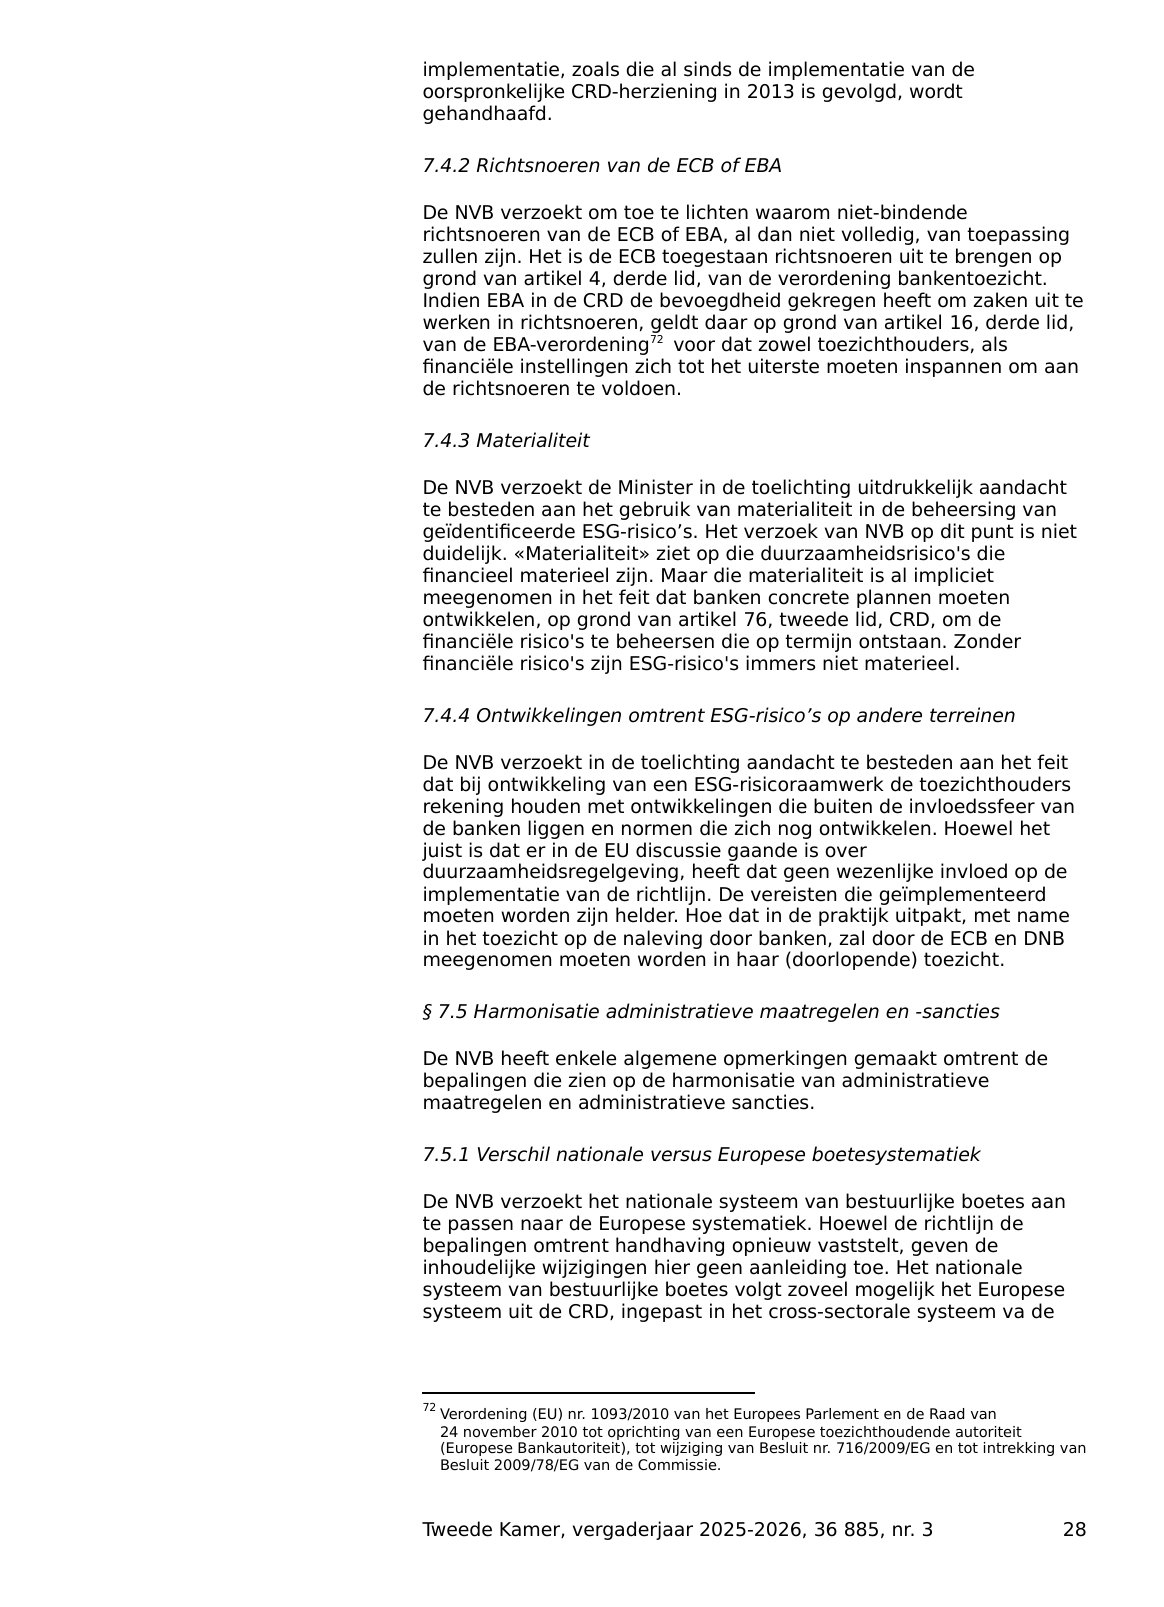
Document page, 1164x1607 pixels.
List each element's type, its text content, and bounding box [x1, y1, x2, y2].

text De NVB verzoekt het nationale systeem van bestuurlijke boetes aan te passen naar de Europese systematiek. Hoewel de richtlijn de bepalingen omtrent handhaving opnieuw vaststelt, geven de inhoudelijke wijzigingen hier geen aanleiding toe. Het nationale systeem van bestuurlijke boetes volgt zoveel mogelijk het Europese systeem uit de CRD, ingepast in het cross-sectorale systeem va de [422, 1191, 1087, 1323]
subtitle 7.4.3 Materialiteit [422, 430, 1087, 452]
text De NVB verzoekt in de toelichting aandacht te besteden aan het feit dat bij ontwikkeling van een ESG-risicoraamwerk de toezichthouders rekening houden met ontwikkelingen die buiten de invloedssfeer van de banken liggen en normen die zich nog ontwikkelen. Hoewel het juist is dat er in de EU discussie gaande is over duurzaamheidsregelgeving, heeft dat geen wezenlijke invloed op de implementatie van de richtlijn. De vereisten die geïmplementeerd moeten worden zijn helder. Hoe dat in de praktijk uitpakt, met name in het toezicht op de naleving door banken, zal door de ECB en DNB meegenomen moeten worden in haar (doorlopende) toezicht. [422, 752, 1087, 971]
text De NVB heeft enkele algemene opmerkingen gemaakt omtrent de bepalingen die zien op de harmonisatie van administratieve maatregelen en administratieve sancties. [422, 1048, 1087, 1114]
subtitle 7.4.4 Ontwikkelingen omtrent ESG-risico’s op andere terreinen [422, 704, 1087, 727]
text De NVB verzoekt de Minister in de toelichting uitdrukkelijk aandacht te besteden aan het gebruik van materialiteit in de beheersing van geïdentificeerde ESG-risico’s. Het verzoek van NVB op dit punt is niet duidelijk. «Materialiteit» ziet op die duurzaamheidsrisico's die financieel materieel zijn. Maar die materialiteit is al impliciet meegenomen in het feit dat banken concrete plannen moeten ontwikkelen, op grond van artikel 76, tweede lid, CRD, om de financiële risico's te beheersen die op termijn ontstaan. Zonder financiële risico's zijn ESG-risico's immers niet materieel. [422, 477, 1087, 674]
text De NVB verzoekt om toe te lichten waarom niet-bindende richtsnoeren van de ECB of EBA, al dan niet volledig, van toepassing zullen zijn. Het is de ECB toegestaan richtsnoeren uit te brengen op grond van artikel 4, derde lid, van de verordening bankentoezicht. Indien EBA in de CRD de bevoegdheid gekregen heeft om zaken uit te werken in richtsnoeren, geldt daar op grond van artikel 16, derde lid, van de EBA-verordening voor dat zowel toezichthouders, als financiële instellingen zich tot het uiterste moeten inspannen om aan de richtsnoeren te voldoen. [422, 202, 1087, 400]
subtitle 7.4.2 Richtsnoeren van de ECB of EBA [422, 155, 1087, 177]
text implementatie, zoals die al sinds de implementatie van de oorspronkelijke CRD-herziening in 2013 is gevolgd, wordt gehandhaafd. [422, 59, 1087, 125]
text Verordening (EU) nr. 1093/2010 van het Europees Parlement en de Raad van 24 november 2010 tot oprichting van een Europese toezichthoudende autoriteit (Europese Bankautoriteit), tot wijziging van Besluit nr. 716/2009/EG en tot intrekking van Besluit 2009/78/EG van de Commissie. [422, 1402, 1087, 1474]
subtitle 7.5.1 Verschil nationale versus Europese boetesystematiek [422, 1144, 1087, 1166]
subtitle § 7.5 Harmonisatie administratieve maatregelen en -sancties [422, 1001, 1087, 1023]
